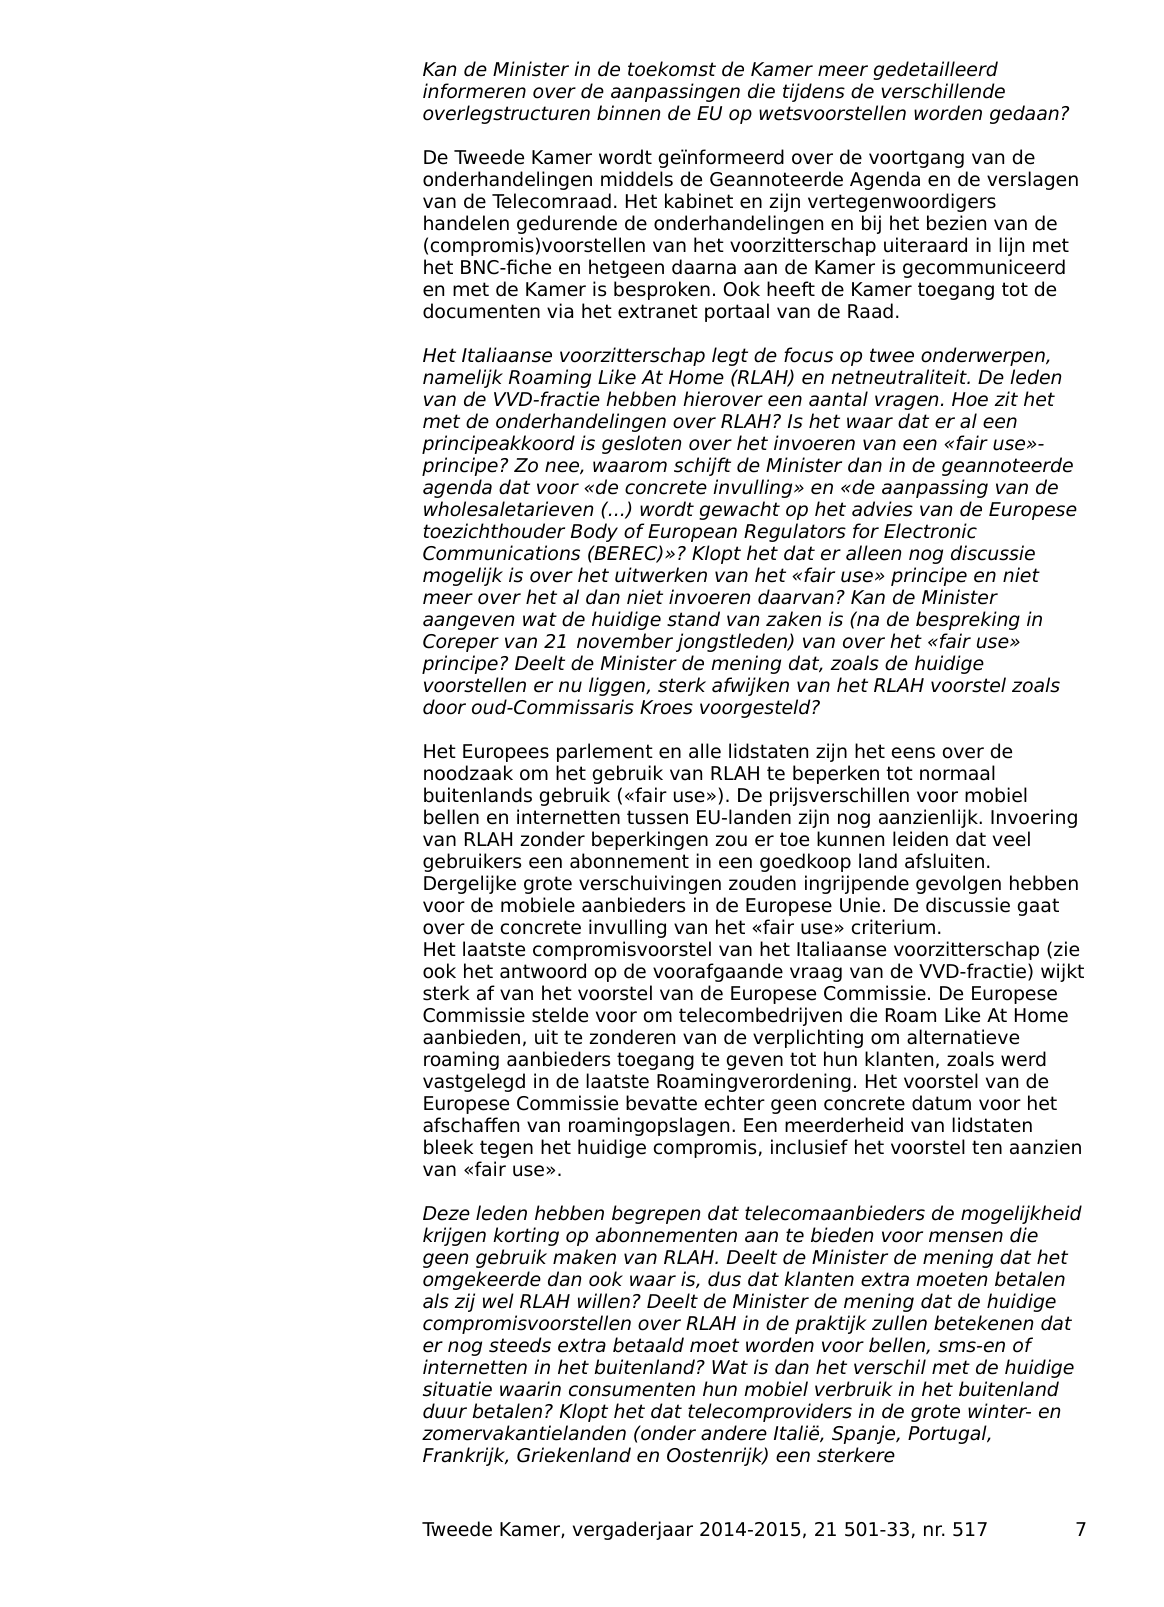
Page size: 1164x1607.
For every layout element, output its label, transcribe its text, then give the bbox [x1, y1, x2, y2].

text Het Europees parlement en alle lidstaten zijn het eens over de noodzaak om het gebruik van RLAH te beperken tot normaal buitenlands gebruik («fair use»). De prijsverschillen voor mobiel bellen en internetten tussen EU-landen zijn nog aanzienlijk. Invoering van RLAH zonder beperkingen zou er toe kunnen leiden dat veel gebruikers een abonnement in een goedkoop land afsluiten. Dergelijke grote verschuivingen zouden ingrijpende gevolgen hebben voor de mobiele aanbieders in de Europese Unie. De discussie gaat over de concrete invulling van het «fair use» criterium. [422, 741, 1087, 939]
text Deze leden hebben begrepen dat telecomaanbieders de mogelijkheid krijgen korting op abonnementen aan te bieden voor mensen die geen gebruik maken van RLAH. Deelt de Minister de mening dat het omgekeerde dan ook waar is, dus dat klanten extra moeten betalen als zij wel RLAH willen? Deelt de Minister de mening dat de huidige compromisvoorstellen over RLAH in de praktijk zullen betekenen dat er nog steeds extra betaald moet worden voor bellen, sms-en of internetten in het buitenland? Wat is dan het verschil met de huidige situatie waarin consumenten hun mobiel verbruik in het buitenland duur betalen? Klopt het dat telecomproviders in de grote winter- en zomervakantielanden (onder andere Italië, Spanje, Portugal, Frankrijk, Griekenland en Oostenrijk) een sterkere [422, 1203, 1087, 1467]
text De Tweede Kamer wordt geïnformeerd over de voortgang van de onderhandelingen middels de Geannoteerde Agenda en de verslagen van de Telecomraad. Het kabinet en zijn vertegenwoordigers handelen gedurende de onderhandelingen en bij het bezien van de (compromis)voorstellen van het voorzitterschap uiteraard in lijn met het BNC-fiche en hetgeen daarna aan de Kamer is gecommuniceerd en met de Kamer is besproken. Ook heeft de Kamer toegang tot de documenten via het extranet portaal van de Raad. [422, 147, 1087, 323]
text Het Italiaanse voorzitterschap legt de focus op twee onderwerpen, namelijk Roaming Like At Home (RLAH) en netneutraliteit. De leden van de VVD-fractie hebben hierover een aantal vragen. Hoe zit het met de onderhandelingen over RLAH? Is het waar dat er al een principeakkoord is gesloten over het invoeren van een «fair use»-principe? Zo nee, waarom schijft de Minister dan in de geannoteerde agenda dat voor «de concrete invulling» en «de aanpassing van de wholesaletarieven (...) wordt gewacht op het advies van de Europese toezichthouder Body of European Regulators for Electronic Communications (BEREC)»? Klopt het dat er alleen nog discussie mogelijk is over het uitwerken van het «fair use» principe en niet meer over het al dan niet invoeren daarvan? Kan de Minister aangeven wat de huidige stand van zaken is (na de bespreking in Coreper van 21 november jongstleden) van over het «fair use» principe? Deelt de Minister de mening dat, zoals de huidige voorstellen er nu liggen, sterk afwijken van het RLAH voorstel zoals door oud-Commissaris Kroes voorgesteld? [422, 345, 1087, 719]
text Kan de Minister in de toekomst de Kamer meer gedetailleerd informeren over de aanpassingen die tijdens de verschillende overlegstructuren binnen de EU op wetsvoorstellen worden gedaan? [422, 59, 1087, 125]
text Het laatste compromisvoorstel van het Italiaanse voorzitterschap (zie ook het antwoord op de voorafgaande vraag van de VVD-fractie) wijkt sterk af van het voorstel van de Europese Commissie. De Europese Commissie stelde voor om telecombedrijven die Roam Like At Home aanbieden, uit te zonderen van de verplichting om alternatieve roaming aanbieders toegang te geven tot hun klanten, zoals werd vastgelegd in de laatste Roamingverordening. Het voorstel van de Europese Commissie bevatte echter geen concrete datum voor het afschaffen van roamingopslagen. Een meerderheid van lidstaten bleek tegen het huidige compromis, inclusief het voorstel ten aanzien van «fair use». [422, 939, 1087, 1181]
